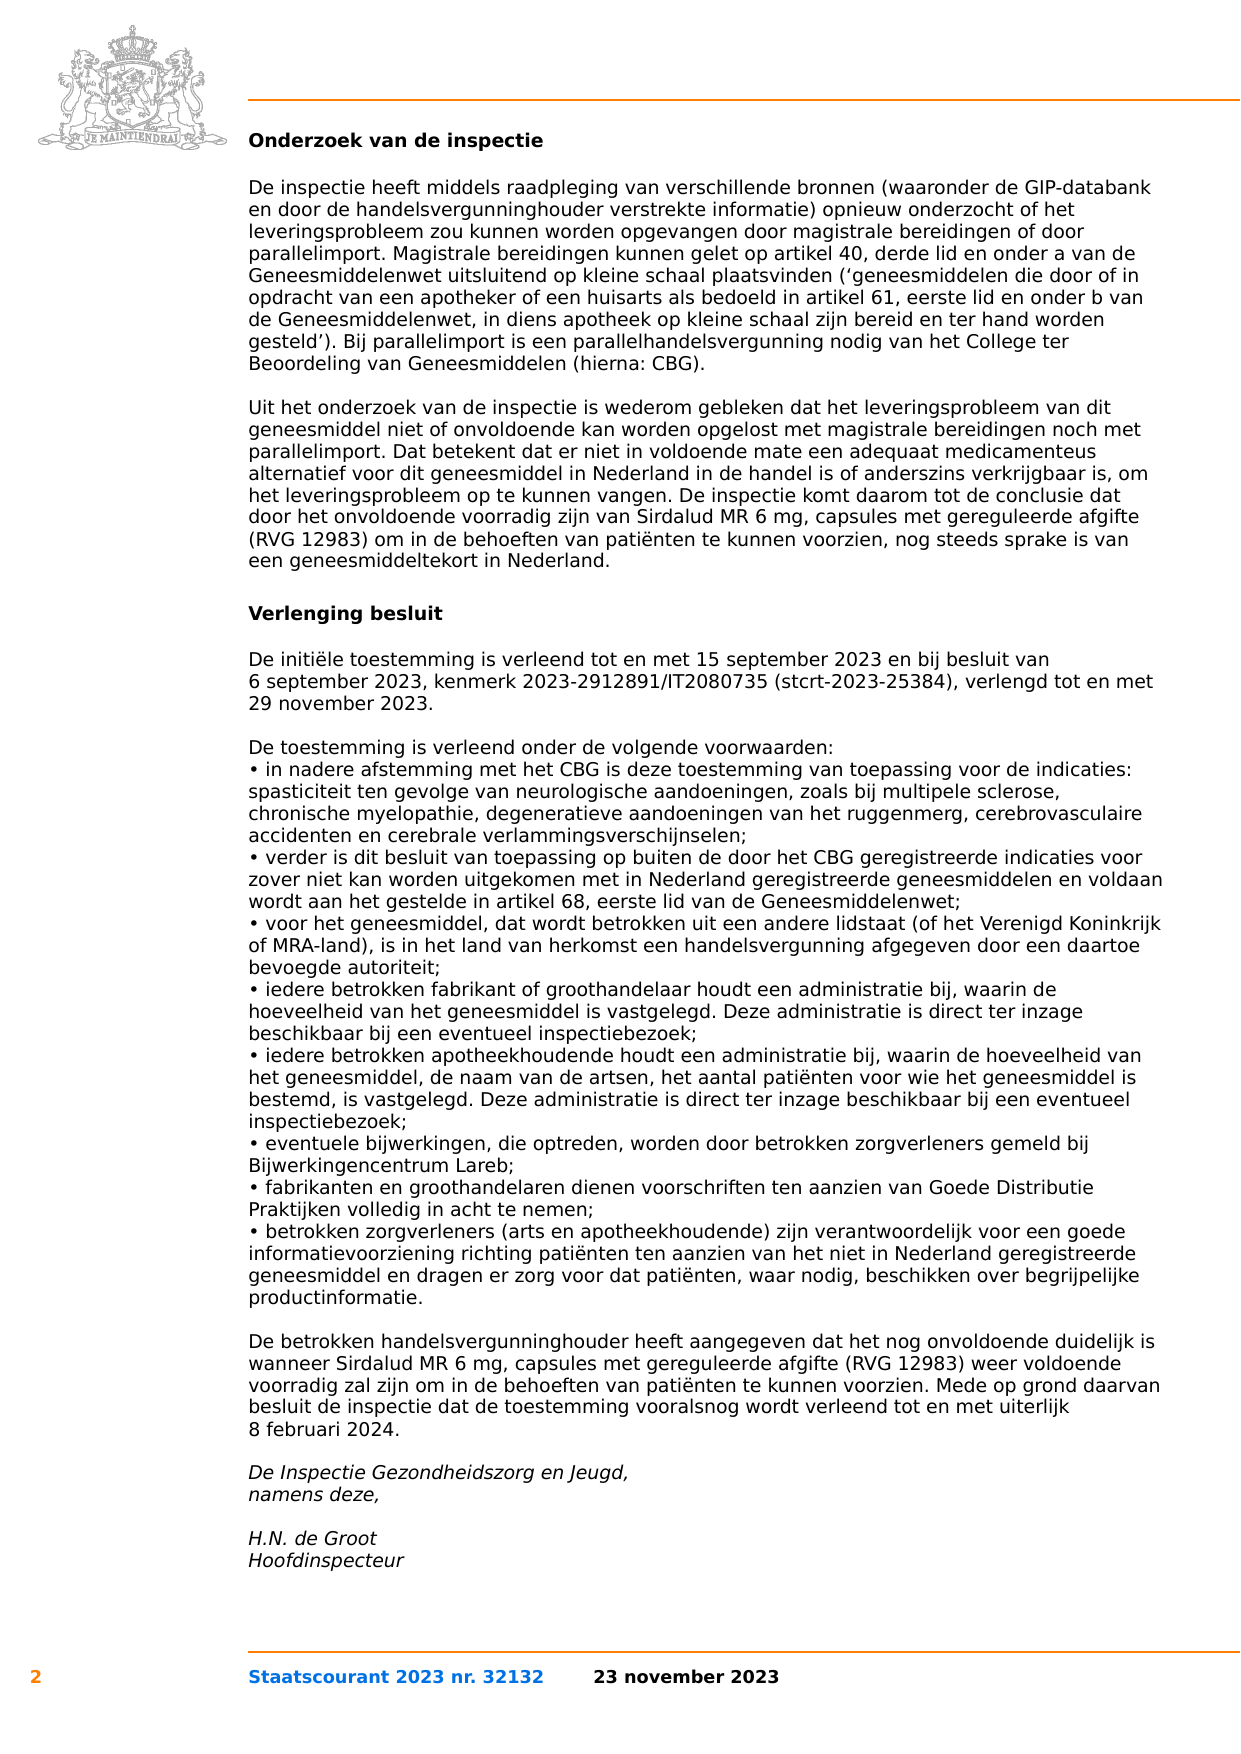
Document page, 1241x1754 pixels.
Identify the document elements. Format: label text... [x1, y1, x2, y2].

text • verder is dit besluit van toepassing op buiten de door het CBG geregistreerde indicaties voor zover niet kan worden uitgekomen met in Nederland geregistreerde geneesmiddelen en voldaan wordt aan het gestelde in artikel 68, eerste lid van de Geneesmiddelenwet; [248, 847, 1163, 913]
text • iedere betrokken apotheekhoudende houdt een administratie bij, waarin de hoeveelheid van het geneesmiddel, de naam van de artsen, het aantal patiënten voor wie het geneesmiddel is bestemd, is vastgelegd. Deze administratie is direct ter inzage beschikbaar bij een eventueel inspectiebezoek; [248, 1045, 1163, 1133]
text • fabrikanten en groothandelaren dienen voorschriften ten aanzien van Goede Distributie Praktijken volledig in acht te nemen; [248, 1177, 1163, 1221]
picture [38, 25, 227, 150]
text De betrokken handelsvergunninghouder heeft aangegeven dat het nog onvoldoende duidelijk is wanneer Sirdalud MR 6 mg, capsules met gereguleerde afgifte (RVG 12983) weer voldoende voorradig zal zijn om in de behoeften van patiënten te kunnen voorzien. Mede op grond daarvan besluit de inspectie dat de toestemming vooralsnog wordt verleend tot en met uiterlijk 8 februari 2024. [248, 1331, 1163, 1440]
subtitle Verlenging besluit [248, 602, 1163, 624]
text • in nadere afstemming met het CBG is deze toestemming van toepassing voor de indicaties: spasticiteit ten gevolge van neurologische aandoeningen, zoals bij multipele sclerose, chronische myelopathie, degeneratieve aandoeningen van het ruggenmerg, cerebrovasculaire accidenten en cerebrale verlammingsverschijnselen; [248, 759, 1163, 847]
text De Inspectie Gezondheidszorg en Jeugd, namens deze, H.N. de Groot Hoofdinspecteur [248, 1462, 1163, 1572]
text • betrokken zorgverleners (arts en apotheekhoudende) zijn verantwoordelijk voor een goede informatievoorziening richting patiënten ten aanzien van het niet in Nederland geregistreerde geneesmiddel en dragen er zorg voor dat patiënten, waar nodig, beschikken over begrijpelijke productinformatie. [248, 1221, 1163, 1309]
text De inspectie heeft middels raadpleging van verschillende bronnen (waaronder de GIP-databank en door de handelsvergunninghouder verstrekte informatie) opnieuw onderzocht of het leveringsprobleem zou kunnen worden opgevangen door magistrale bereidingen of door parallelimport. Magistrale bereidingen kunnen gelet op artikel 40, derde lid en onder a van de Geneesmiddelenwet uitsluitend op kleine schaal plaatsvinden (‘geneesmiddelen die door of in opdracht van een apotheker of een huisarts als bedoeld in artikel 61, eerste lid en onder b van de Geneesmiddelenwet, in diens apotheek op kleine schaal zijn bereid en ter hand worden gesteld’). Bij parallelimport is een parallelhandelsvergunning nodig van het College ter Beoordeling van Geneesmiddelen (hierna: CBG). [248, 177, 1163, 375]
text Uit het onderzoek van de inspectie is wederom gebleken dat het leveringsprobleem van dit geneesmiddel niet of onvoldoende kan worden opgelost met magistrale bereidingen noch met parallelimport. Dat betekent dat er niet in voldoende mate een adequaat medicamenteus alternatief voor dit geneesmiddel in Nederland in de handel is of anderszins verkrijgbaar is, om het leveringsprobleem op te kunnen vangen. De inspectie komt daarom tot de conclusie dat door het onvoldoende voorradig zijn van Sirdalud MR 6 mg, capsules met gereguleerde afgifte (RVG 12983) om in de behoeften van patiënten te kunnen voorzien, nog steeds sprake is van een geneesmiddeltekort in Nederland. [248, 397, 1163, 572]
text De toestemming is verleend onder de volgende voorwaarden: [248, 737, 1163, 759]
text De initiële toestemming is verleend tot en met 15 september 2023 en bij besluit van 6 september 2023, kenmerk 2023-2912891/IT2080735 (stcrt-2023-25384), verlengd tot en met 29 november 2023. [248, 649, 1163, 715]
subtitle Onderzoek van de inspectie [248, 130, 1163, 152]
text • voor het geneesmiddel, dat wordt betrokken uit een andere lidstaat (of het Verenigd Koninkrijk of MRA-land), is in het land van herkomst een handelsvergunning afgegeven door een daartoe bevoegde autoriteit; [248, 913, 1163, 979]
text • iedere betrokken fabrikant of groothandelaar houdt een administratie bij, waarin de hoeveelheid van het geneesmiddel is vastgelegd. Deze administratie is direct ter inzage beschikbaar bij een eventueel inspectiebezoek; [248, 979, 1163, 1045]
text • eventuele bijwerkingen, die optreden, worden door betrokken zorgverleners gemeld bij Bijwerkingencentrum Lareb; [248, 1133, 1163, 1177]
